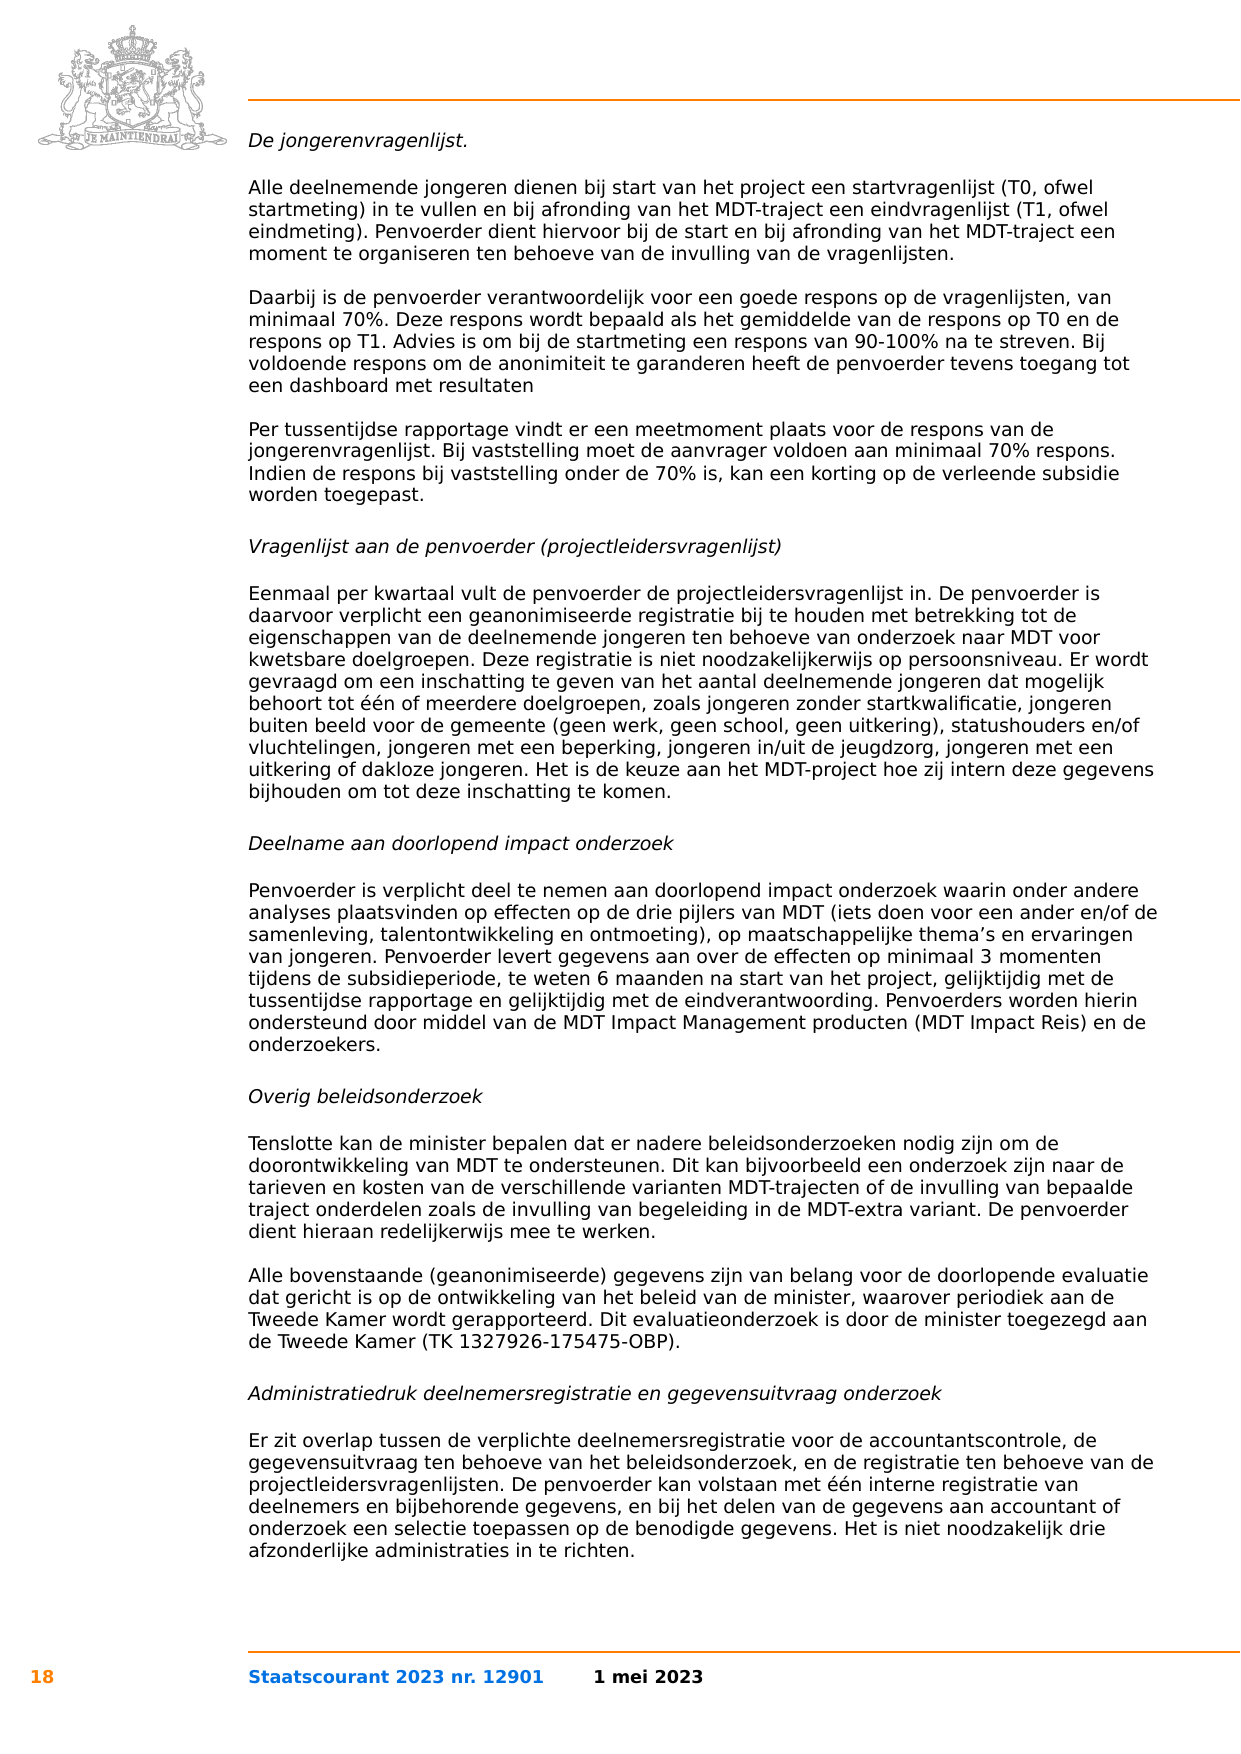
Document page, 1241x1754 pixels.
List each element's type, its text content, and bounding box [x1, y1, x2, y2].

text Penvoerder is verplicht deel te nemen aan doorlopend impact onderzoek waarin onder andere analyses plaatsvinden op effecten op de drie pijlers van MDT (iets doen voor een ander en/of de samenleving, talentontwikkeling en ontmoeting), op maatschappelijke thema’s en ervaringen van jongeren. Penvoerder levert gegevens aan over de effecten op minimaal 3 momenten tijdens de subsidieperiode, te weten 6 maanden na start van het project, gelijktijdig met de tussentijdse rapportage en gelijktijdig met de eindverantwoording. Penvoerders worden hierin ondersteund door middel van de MDT Impact Management producten (MDT Impact Reis) en de onderzoekers. [248, 880, 1163, 1056]
text Tenslotte kan de minister bepalen dat er nadere beleidsonderzoeken nodig zijn om de doorontwikkeling van MDT te ondersteunen. Dit kan bijvoorbeeld een onderzoek zijn naar de tarieven en kosten van de verschillende varianten MDT-trajecten of de invulling van bepaalde traject onderdelen zoals de invulling van begeleiding in de MDT-extra variant. De penvoerder dient hieraan redelijkerwijs mee te werken. [248, 1133, 1163, 1243]
subtitle Vragenlijst aan de penvoerder (projectleidersvragenlijst) [248, 536, 1163, 558]
subtitle Overig beleidsonderzoek [248, 1086, 1163, 1108]
subtitle De jongerenvragenlijst. [248, 130, 1163, 152]
text Er zit overlap tussen de verplichte deelnemersregistratie voor de accountantscontrole, de gegevensuitvraag ten behoeve van het beleidsonderzoek, en de registratie ten behoeve van de projectleidersvragenlijsten. De penvoerder kan volstaan met één interne registratie van deelnemers en bijbehorende gegevens, en bij het delen van de gegevens aan accountant of onderzoek een selectie toepassen op de benodigde gegevens. Het is niet noodzakelijk drie afzonderlijke administraties in te richten. [248, 1429, 1163, 1561]
text Alle deelnemende jongeren dienen bij start van het project een startvragenlijst (T0, ofwel startmeting) in te vullen en bij afronding van het MDT-traject een eindvragenlijst (T1, ofwel eindmeting). Penvoerder dient hiervoor bij de start en bij afronding van het MDT-traject een moment te organiseren ten behoeve van de invulling van de vragenlijsten. [248, 177, 1163, 265]
text Alle bovenstaande (geanonimiseerde) gegevens zijn van belang voor de doorlopende evaluatie dat gericht is op de ontwikkeling van het beleid van de minister, waarover periodiek aan de Tweede Kamer wordt gerapporteerd. Dit evaluatieonderzoek is door de minister toegezegd aan de Tweede Kamer (TK 1327926-175475-OBP). [248, 1265, 1163, 1353]
subtitle Deelname aan doorlopend impact onderzoek [248, 833, 1163, 855]
text Eenmaal per kwartaal vult de penvoerder de projectleidersvragenlijst in. De penvoerder is daarvoor verplicht een geanonimiseerde registratie bij te houden met betrekking tot de eigenschappen van de deelnemende jongeren ten behoeve van onderzoek naar MDT voor kwetsbare doelgroepen. Deze registratie is niet noodzakelijkerwijs op persoonsniveau. Er wordt gevraagd om een inschatting te geven van het aantal deelnemende jongeren dat mogelijk behoort tot één of meerdere doelgroepen, zoals jongeren zonder startkwalificatie, jongeren buiten beeld voor de gemeente (geen werk, geen school, geen uitkering), statushouders en/of vluchtelingen, jongeren met een beperking, jongeren in/uit de jeugdzorg, jongeren met een uitkering of dakloze jongeren. Het is de keuze aan het MDT-project hoe zij intern deze gegevens bijhouden om tot deze inschatting te komen. [248, 583, 1163, 803]
subtitle Administratiedruk deelnemersregistratie en gegevensuitvraag onderzoek [248, 1383, 1163, 1404]
picture [38, 25, 227, 150]
text Daarbij is de penvoerder verantwoordelijk voor een goede respons op de vragenlijsten, van minimaal 70%. Deze respons wordt bepaald als het gemiddelde van de respons op T0 en de respons op T1. Advies is om bij de startmeting een respons van 90-100% na te streven. Bij voldoende respons om de anonimiteit te garanderen heeft de penvoerder tevens toegang tot een dashboard met resultaten [248, 287, 1163, 397]
text Per tussentijdse rapportage vindt er een meetmoment plaats voor de respons van de jongerenvragenlijst. Bij vaststelling moet de aanvrager voldoen aan minimaal 70% respons. Indien de respons bij vaststelling onder de 70% is, kan een korting op de verleende subsidie worden toegepast. [248, 418, 1163, 506]
